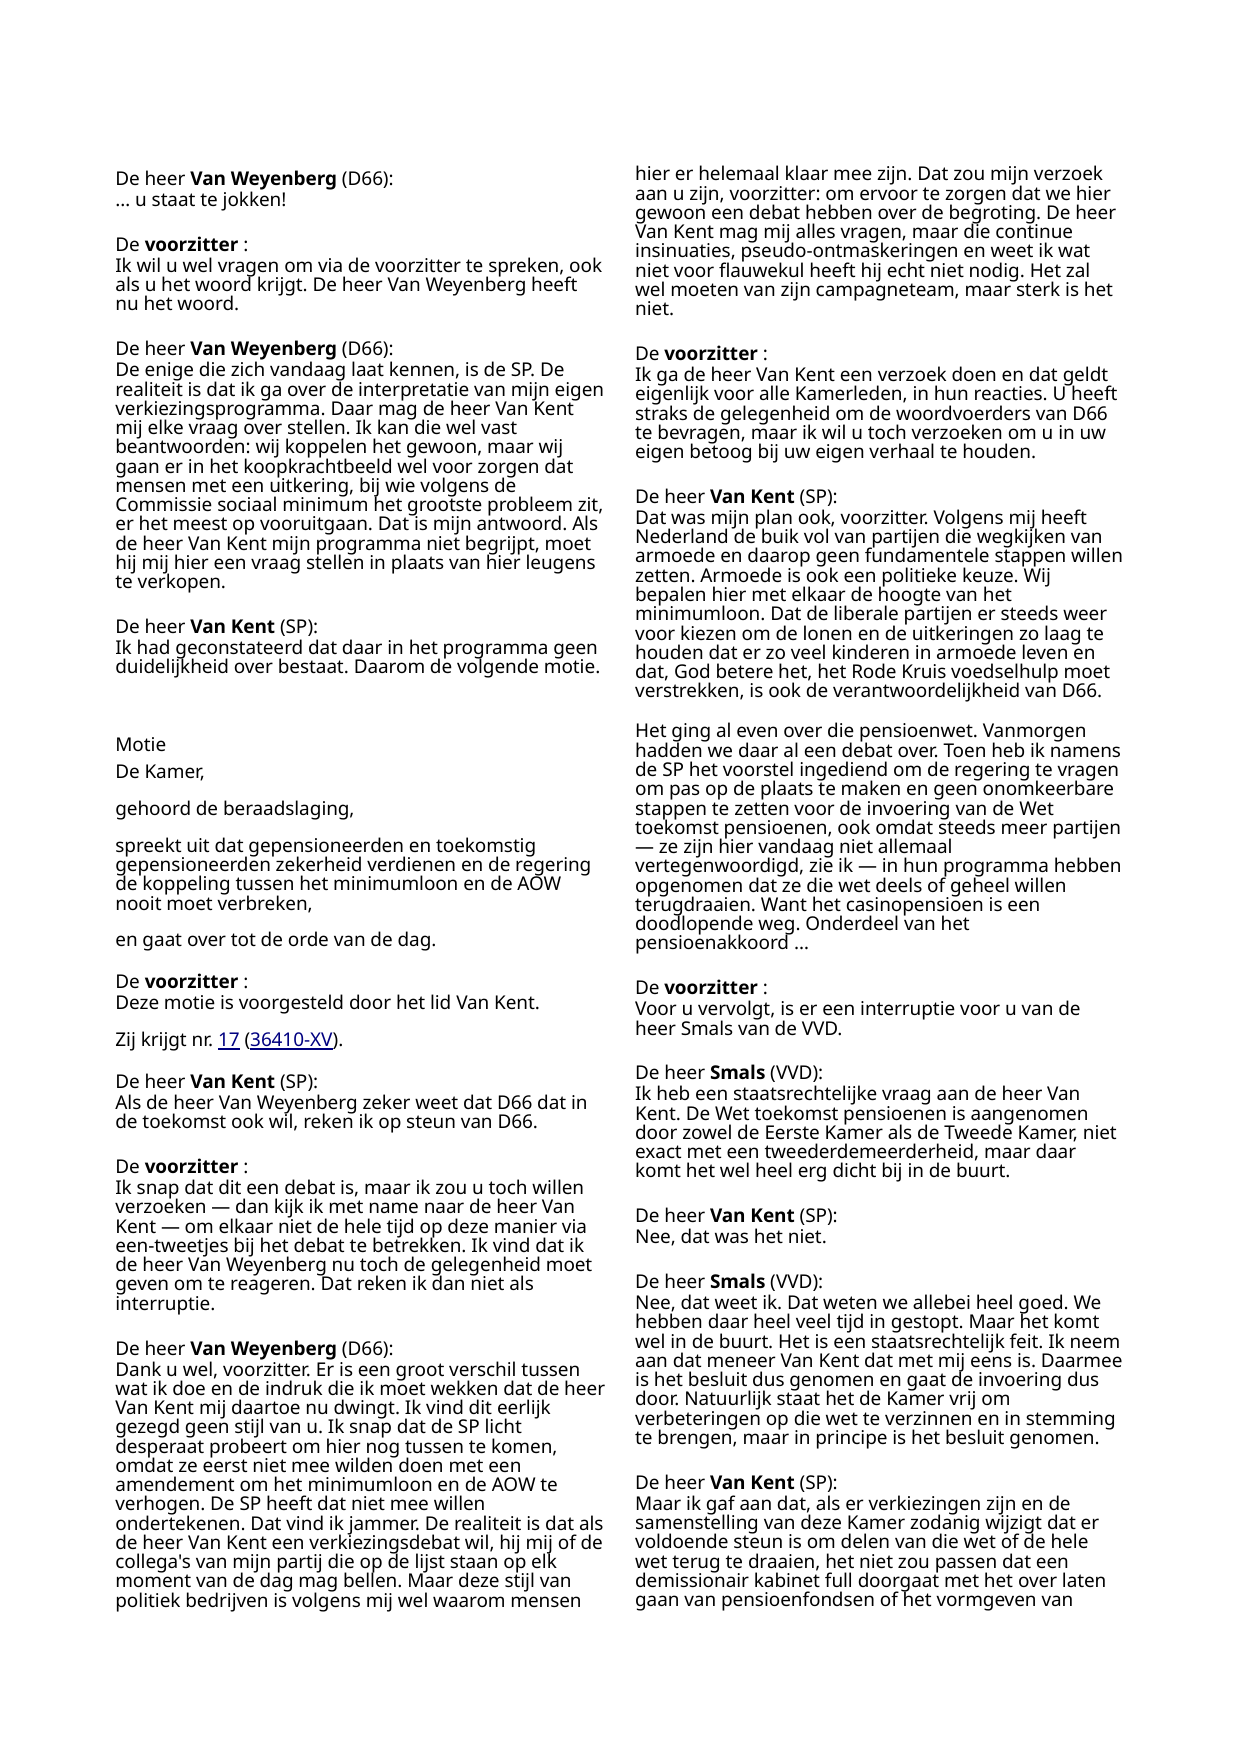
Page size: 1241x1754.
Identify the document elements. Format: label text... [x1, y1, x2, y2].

text Ik heb een staatsrechtelijke vraag aan de heer Van Kent. De Wet toekomst pensioenen is aangenomen door zowel de Eerste Kamer als de Tweede Kamer, niet exact met een tweederdemeerderheid, maar daar komt het wel heel erg dicht bij in de buurt. [635, 1085, 1125, 1182]
text Dank u wel, voorzitter. Er is een groot verschil tussen wat ik doe en de indruk die ik moet wekken dat de heer Van Kent mij daartoe nu dwingt. Ik vind dit eerlijk gezegd geen stijl van u. Ik snap dat de SP licht desperaat probeert om hier nog tussen te komen, omdat ze eerst niet mee wilden doen met een amendement om het minimumloon en de AOW te verhogen. De SP heeft dat niet mee willen ondertekenen. Dat vind ik jammer. De realiteit is dat als de heer Van Kent een verkiezingsdebat wil, hij mij of de collega's van mijn partij die op de lijst staan op elk moment van de dag mag bellen. Maar deze stijl van politiek bedrijven is volgens mij wel waarom mensen [115, 1361, 605, 1611]
text De voorzitter : [115, 1153, 605, 1179]
text De heer Smals (VVD): [635, 1268, 1125, 1294]
text De heer Van Weyenberg (D66): [115, 1335, 605, 1361]
text gehoord de beraadslaging, [115, 800, 605, 819]
text De heer Van Kent (SP): [115, 613, 605, 639]
text hier er helemaal klaar mee zijn. Dat zou mijn verzoek aan u zijn, voorzitter: om ervoor te zorgen dat we hier gewoon een debat hebben over de begroting. De heer Van Kent mag mij alles vragen, maar die continue insinuaties, pseudo-ontmaskeringen en weet ik wat niet voor flauwekul heeft hij echt niet nodig. Het zal wel moeten van zijn campagneteam, maar sterk is het niet. [635, 165, 1125, 319]
text De voorzitter : [635, 340, 1125, 366]
text Nee, dat was het niet. [635, 1228, 1125, 1247]
text De heer Van Kent (SP): [635, 1469, 1125, 1495]
text Motie [115, 731, 605, 757]
text De heer Smals (VVD): [635, 1059, 1125, 1085]
text De heer Van Kent (SP): [115, 1068, 605, 1094]
text De heer Van Kent (SP): [635, 483, 1125, 509]
text De heer Van Weyenberg (D66): [115, 336, 605, 361]
text Ik snap dat dit een debat is, maar ik zou u toch willen verzoeken — dan kijk ik met name naar de heer Van Kent — om elkaar niet de hele tijd op deze manier via een-tweetjes bij het debat te betrekken. Ik vind dat ik de heer Van Weyenberg nu toch de gelegenheid moet geven om te reageren. Dat reken ik dan niet als interruptie. [115, 1179, 605, 1314]
text Maar ik gaf aan dat, als er verkiezingen zijn en de samenstelling van deze Kamer zodanig wijzigt dat er voldoende steun is om delen van die wet of de hele wet terug te draaien, het niet zou passen dat een demissionair kabinet full doorgaat met het over laten gaan van pensioenfondsen of het vormgeven van [635, 1495, 1125, 1610]
text Nee, dat weet ik. Dat weten we allebei heel goed. We hebben daar heel veel tijd in gestopt. Maar het komt wel in de buurt. Het is een staatsrechtelijk feit. Ik neem aan dat meneer Van Kent dat met mij eens is. Daarmee is het besluit dus genomen en gaat de invoering dus door. Natuurlijk staat het de Kamer vrij om verbeteringen op die wet te verzinnen en in stemming te brengen, maar in principe is het besluit genomen. [635, 1294, 1125, 1448]
text Zij krijgt nr. 17 (36410-XV). [115, 1031, 605, 1050]
text Deze motie is voorgesteld door het lid Van Kent. [115, 994, 605, 1013]
text en gaat over tot de orde van de dag. [115, 931, 605, 951]
text Dat was mijn plan ook, voorzitter. Volgens mij heeft Nederland de buik vol van partijen die wegkijken van armoede en daarop geen fundamentele stappen willen zetten. Armoede is ook een politieke keuze. Wij bepalen hier met elkaar de hoogte van het minimumloon. Dat de liberale partijen er steeds weer voor kiezen om de lonen en de uitkeringen zo laag te houden dat er zo veel kinderen in armoede leven en dat, God betere het, het Rode Kruis voedselhulp moet verstrekken, is ook de verantwoordelijkheid van D66. [635, 509, 1125, 702]
text De heer Van Weyenberg (D66): [115, 165, 605, 191]
text De voorzitter : [115, 968, 605, 994]
text De voorzitter : [635, 974, 1125, 1000]
text Ik ga de heer Van Kent een verzoek doen en dat geldt eigenlijk voor alle Kamerleden, in hun reacties. U heeft straks de gelegenheid om de woordvoerders van D66 te bevragen, maar ik wil u toch verzoeken om u in uw eigen betoog bij uw eigen verhaal te houden. [635, 366, 1125, 462]
text De enige die zich vandaag laat kennen, is de SP. De realiteit is dat ik ga over de interpretatie van mijn eigen verkiezingsprogramma. Daar mag de heer Van Kent mij elke vraag over stellen. Ik kan die wel vast beantwoorden: wij koppelen het gewoon, maar wij gaan er in het koopkrachtbeeld wel voor zorgen dat mensen met een uitkering, bij wie volgens de Commissie sociaal minimum het grootste probleem zit, er het meest op vooruitgaan. Dat is mijn antwoord. Als de heer Van Kent mijn programma niet begrijpt, moet hij mij hier een vraag stellen in plaats van hier leugens te verkopen. [115, 361, 605, 592]
text De voorzitter : [115, 231, 605, 257]
text De Kamer, [115, 763, 605, 782]
text spreekt uit dat gepensioneerden en toekomstig gepensioneerden zekerheid verdienen en de regering de koppeling tussen het minimumloon en de AOW nooit moet verbreken, [115, 837, 605, 914]
text De heer Van Kent (SP): [635, 1202, 1125, 1228]
text Het ging al even over die pensioenwet. Vanmorgen hadden we daar al een debat over. Toen heb ik namens de SP het voorstel ingediend om de regering te vragen om pas op de plaats te maken en geen onomkeerbare stappen te zetten voor de invoering van de Wet toekomst pensioenen, ook omdat steeds meer partijen — ze zijn hier vandaag niet allemaal vertegenwoordigd, zie ik — in hun programma hebben opgenomen dat ze die wet deels of geheel willen terugdraaien. Want het casinopensioen is een doodlopende weg. Onderdeel van het pensioenakkoord … [635, 722, 1125, 954]
text Ik wil u wel vragen om via de voorzitter te spreken, ook als u het woord krijgt. De heer Van Weyenberg heeft nu het woord. [115, 257, 605, 315]
text … u staat te jokken! [115, 191, 605, 210]
text Als de heer Van Weyenberg zeker weet dat D66 dat in de toekomst ook wil, reken ik op steun van D66. [115, 1094, 605, 1132]
text Voor u vervolgt, is er een interruptie voor u van de heer Smals van de VVD. [635, 1000, 1125, 1039]
text Ik had geconstateerd dat daar in het programma geen duidelijkheid over bestaat. Daarom de volgende motie. [115, 639, 605, 678]
